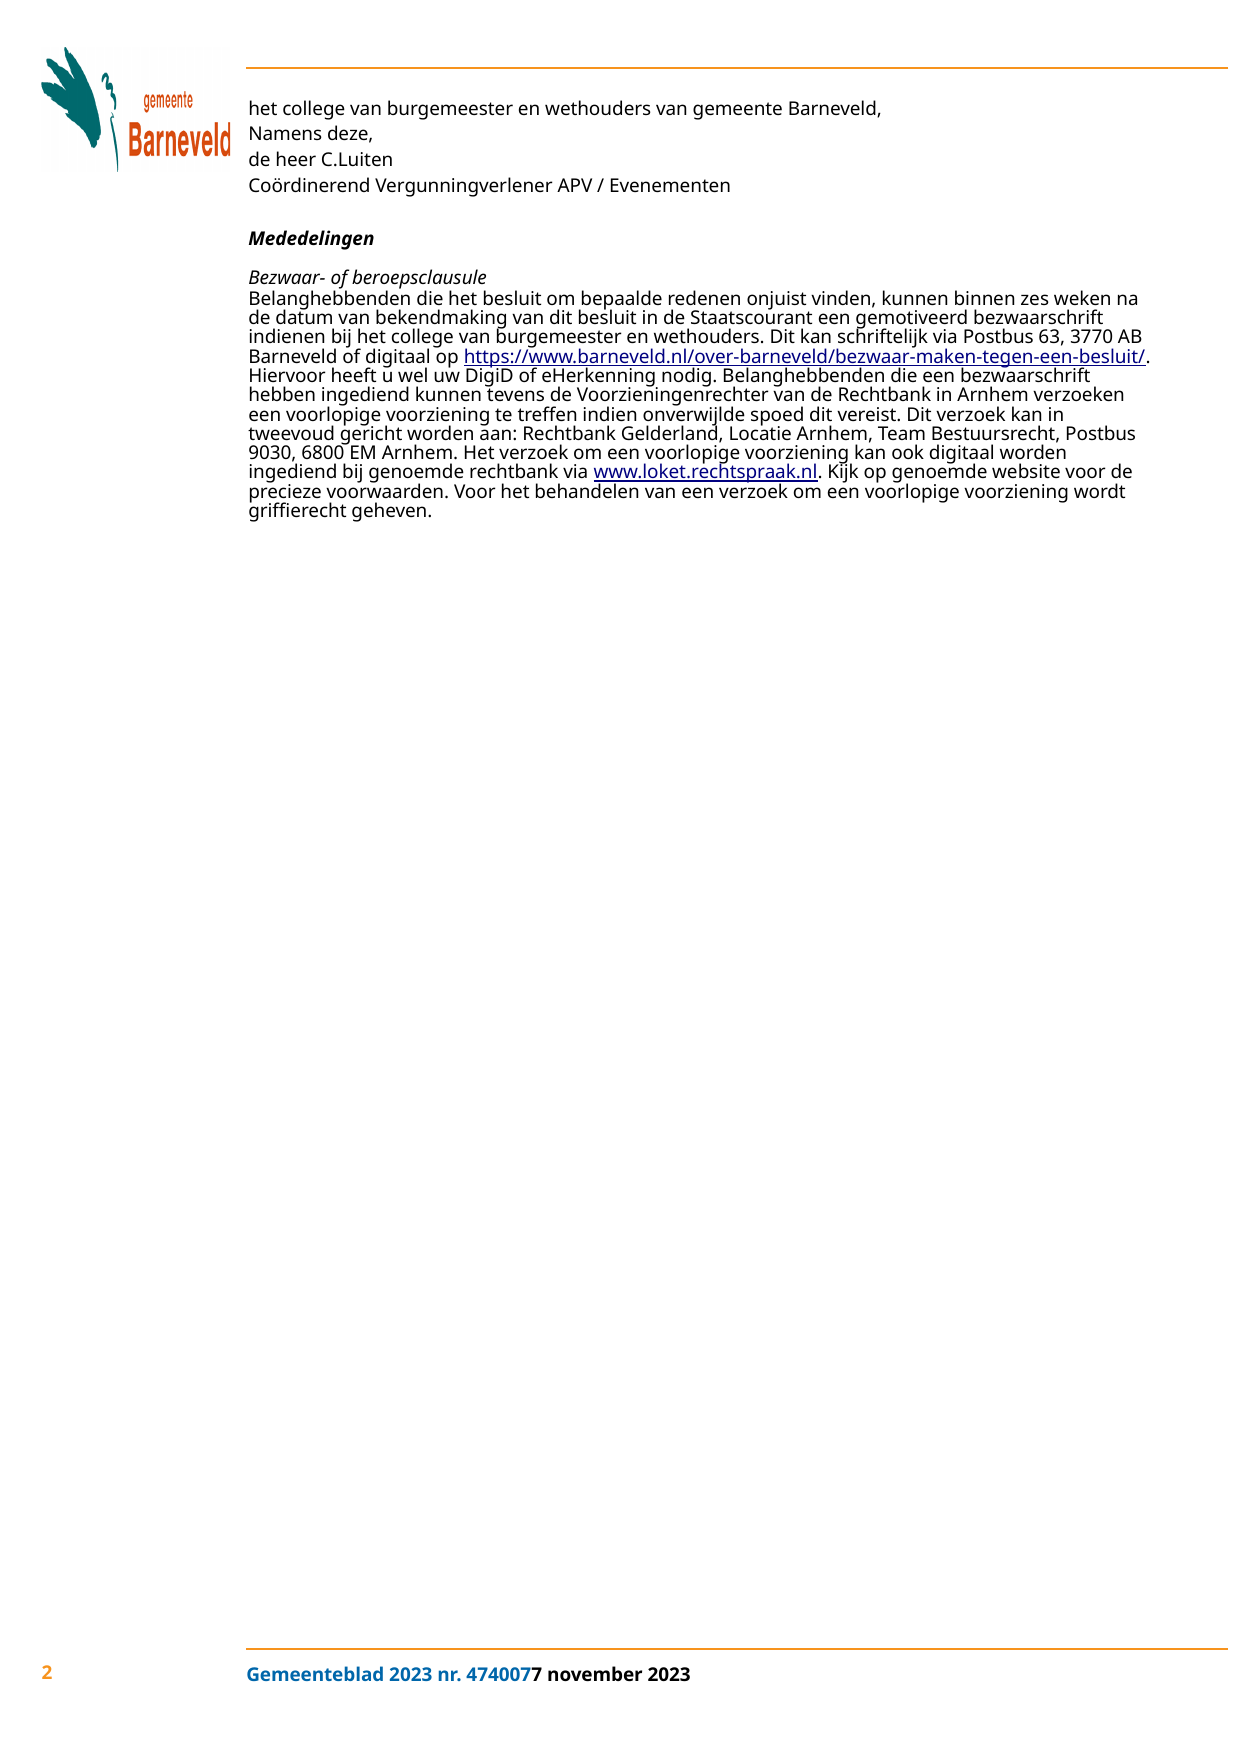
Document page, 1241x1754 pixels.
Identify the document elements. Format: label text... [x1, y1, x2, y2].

text Coördinerend Vergunningverlener APV / Evenementen [248, 172, 1152, 198]
text Mededelingen [248, 225, 1152, 251]
text het college van burgemeester en wethouders van gemeente Barneveld, [248, 95, 1152, 121]
picture [41, 47, 231, 172]
text Belanghebbenden die het besluit om bepaalde redenen onjuist vinden, kunnen binnen zes weken na de datum van bekendmaking van dit besluit in de Staatscourant een gemotiveerd bezwaarschrift indienen bij het college van burgemeester en wethouders. Dit kan schriftelijk via Postbus 63, 3770 AB Barneveld of digitaal op https://www.barneveld.nl/over-barneveld/bezwaar-maken-tegen-een-besluit/. Hiervoor heeft u wel uw DigiD of eHerkenning nodig. Belanghebbenden die een bezwaarschrift hebben ingediend kunnen tevens de Voorzieningenrechter van de Rechtbank in Arnhem verzoeken een voorlopige voorziening te treffen indien onverwijlde spoed dit vereist. Dit verzoek kan in tweevoud gericht worden aan: Rechtbank Gelderland, Locatie Arnhem, Team Bestuursrecht, Postbus 9030, 6800 EM Arnhem. Het verzoek om een voorlopige voorziening kan ook digitaal worden ingediend bij genoemde rechtbank via www.loket.rechtspraak.nl. Kijk op genoemde website voor de precieze voorwaarden. Voor het behandelen van een verzoek om een voorlopige voorziening wordt griffierecht geheven. [248, 290, 1152, 521]
text Bezwaar- of beroepsclausule [248, 264, 1152, 290]
text de heer C.Luiten [248, 146, 1152, 172]
text Namens deze, [248, 121, 1152, 146]
